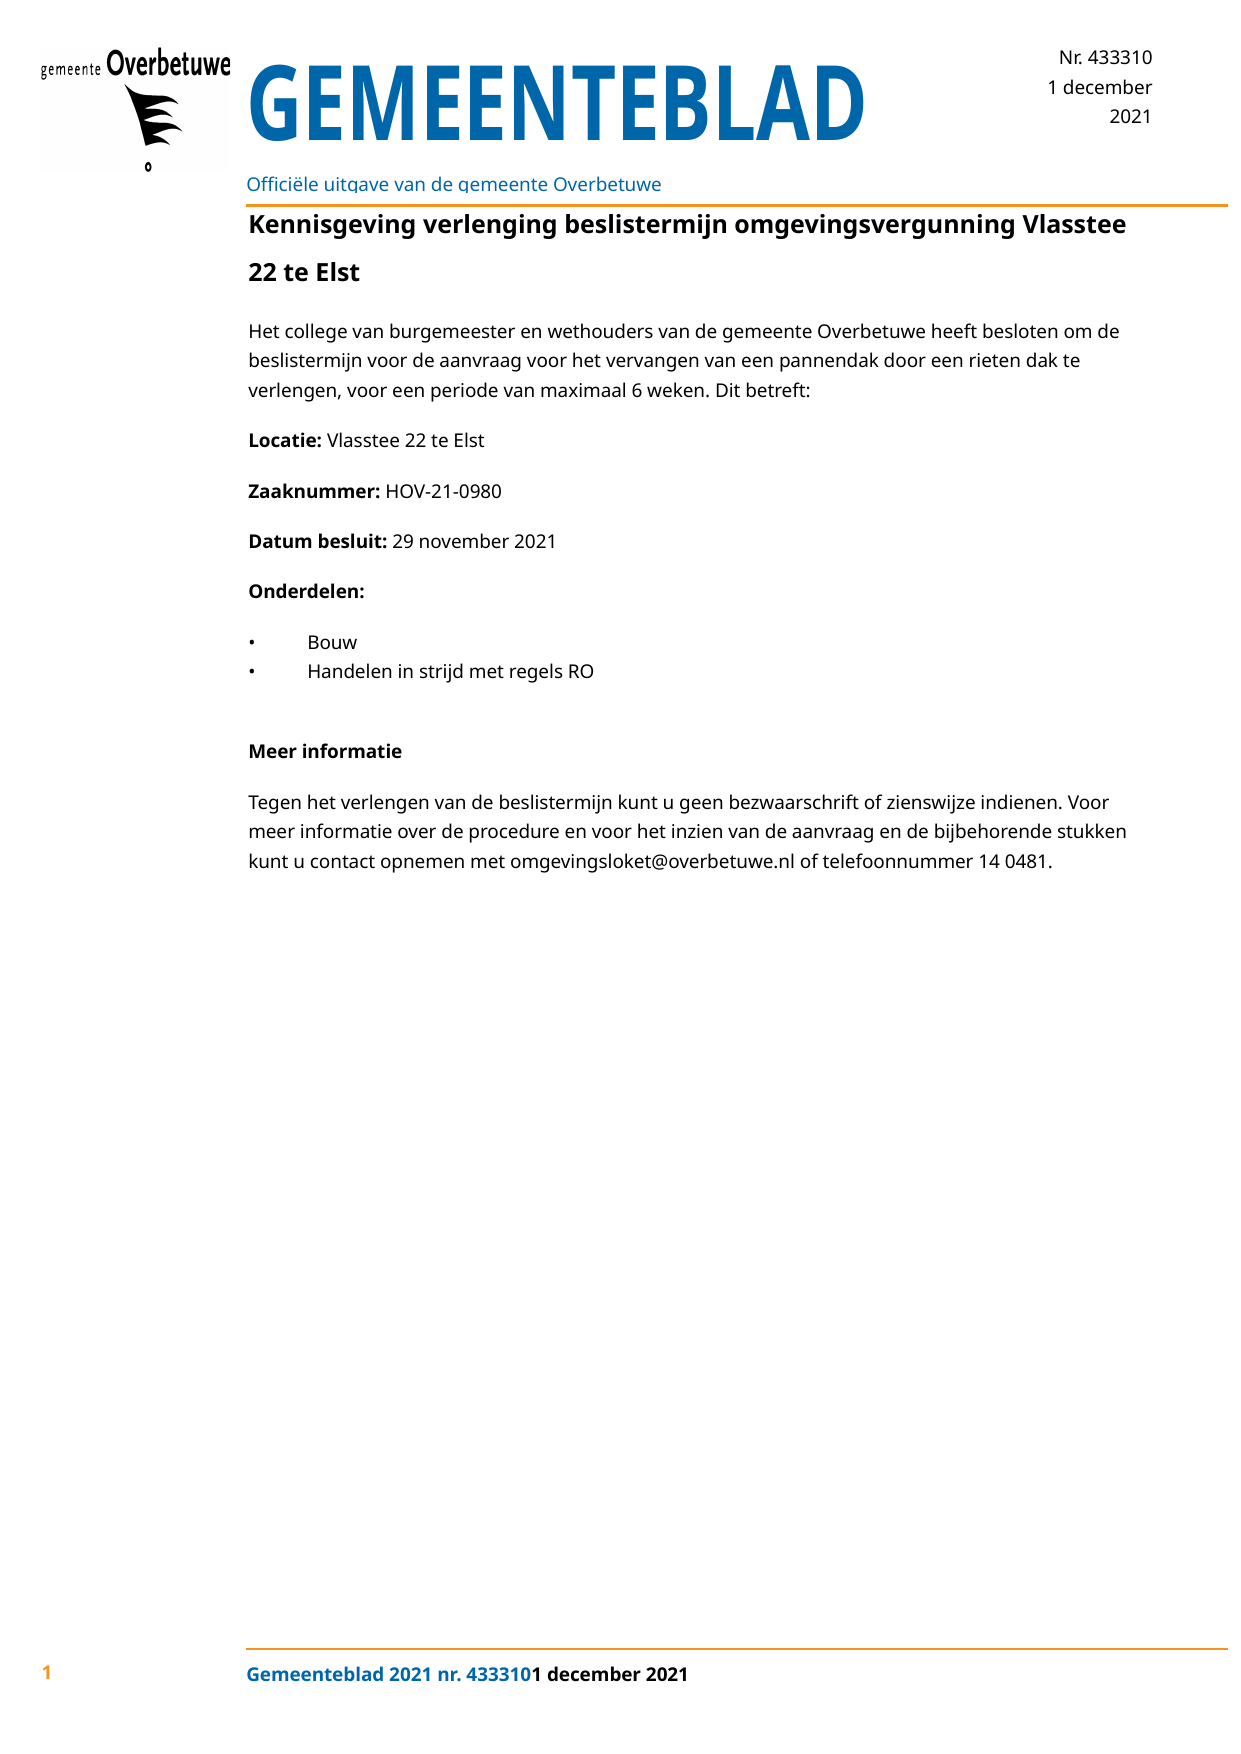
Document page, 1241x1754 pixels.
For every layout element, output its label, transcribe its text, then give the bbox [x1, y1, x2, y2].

text Onderdelen: [248, 579, 1152, 604]
text Locatie: Vlasstee 22 te Elst [248, 427, 1152, 453]
text Het college van burgemeester en wethouders van de gemeente Overbetuwe heeft besloten om de beslistermijn voor de aanvraag voor het vervangen van een pannendak door een rieten dak te verlengen, voor een periode van maximaal 6 weken. Dit betreft: [248, 318, 1152, 403]
text Meer informatie [248, 739, 1152, 764]
picture [41, 47, 231, 172]
list Bouw [248, 629, 1152, 655]
text Zaaknummer: HOV-21-0980 [248, 478, 1152, 504]
text Tegen het verlengen van de beslistermijn kunt u geen bezwaarschrift of zienswijze indienen. Voor meer informatie over de procedure en voor het inzien van de aanvraag en de bijbehorende stukken kunt u contact opnemen met omgevingsloket@overbetuwe.nl of telefoonnummer 14 0481. [248, 789, 1152, 874]
text Datum besluit: 29 november 2021 [248, 528, 1152, 554]
text Kennisgeving verlenging beslistermijn omgevingsvergunning Vlasstee 22 te Elst [248, 207, 1152, 288]
list Handelen in strijd met regels RO [248, 659, 1152, 684]
